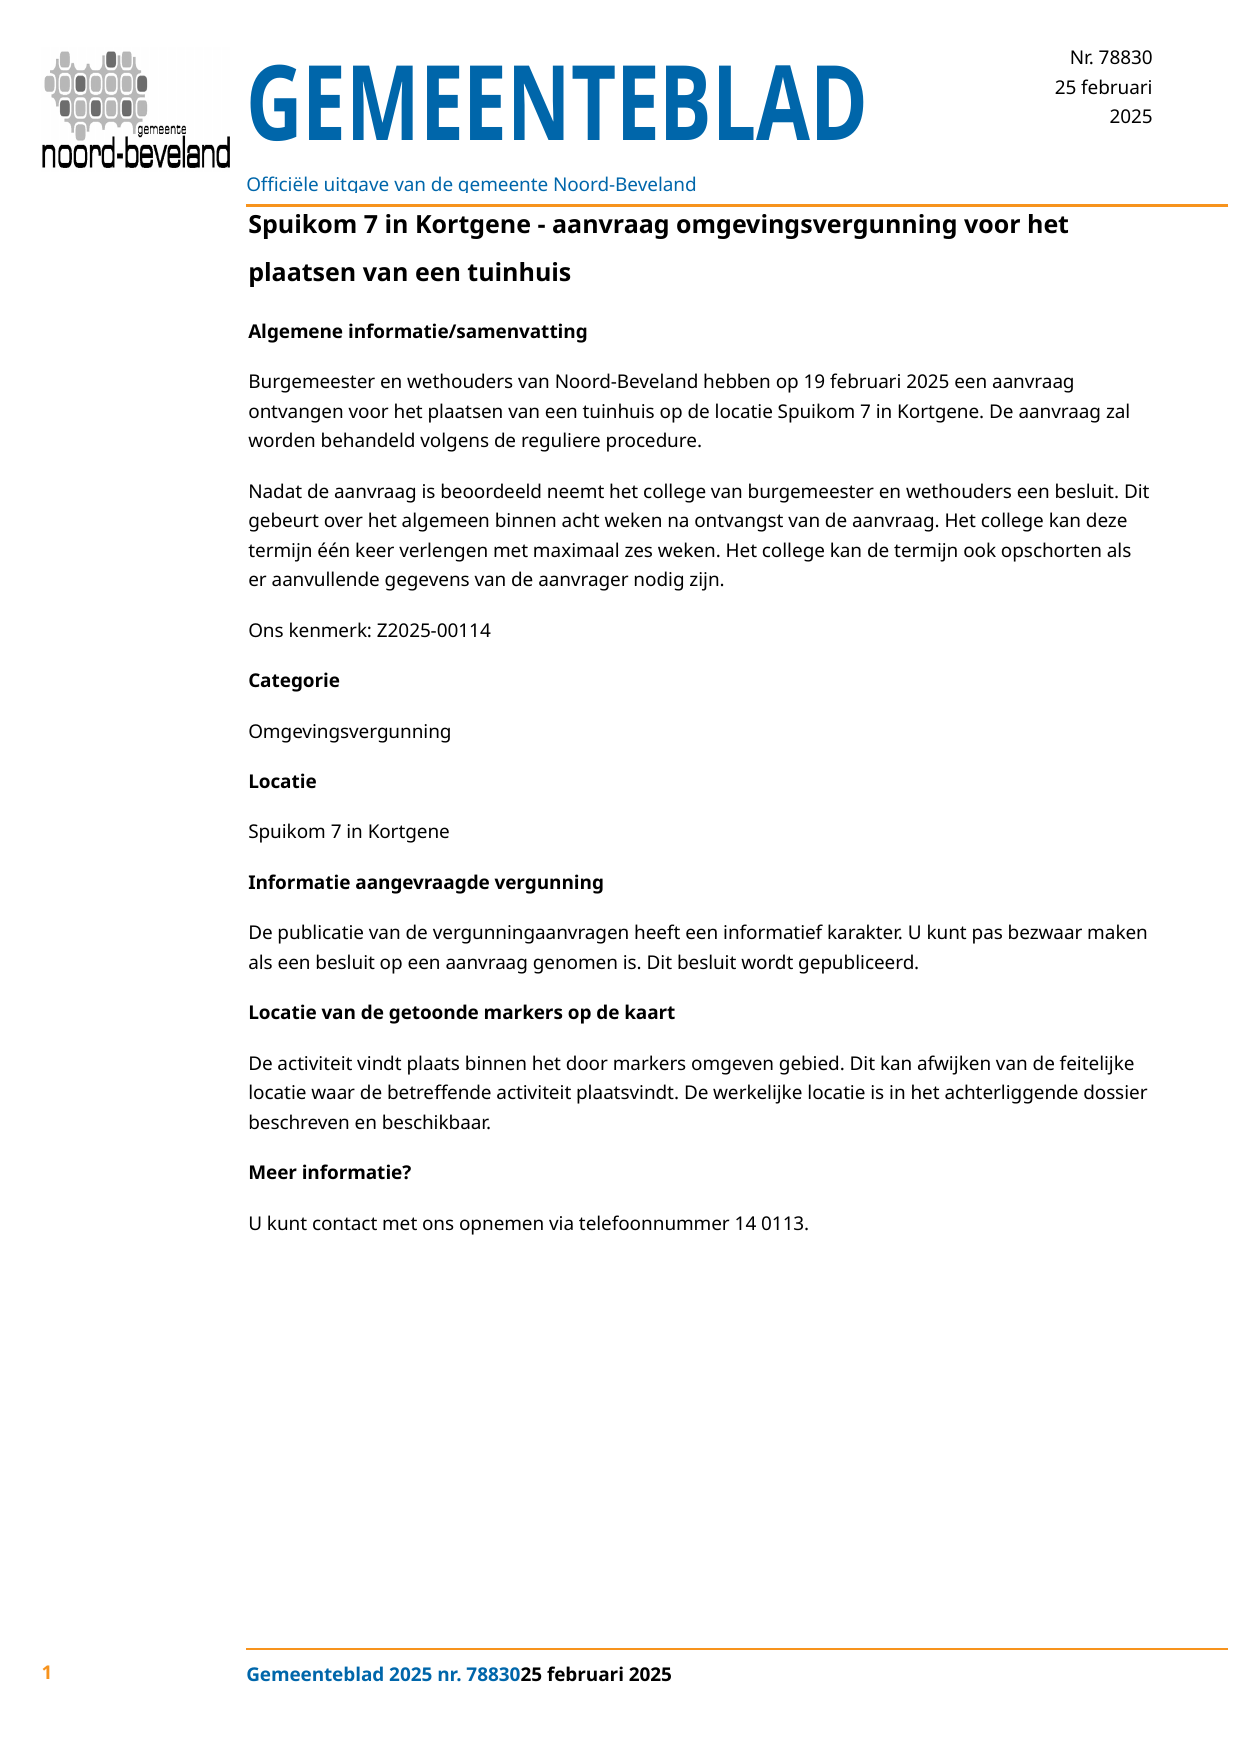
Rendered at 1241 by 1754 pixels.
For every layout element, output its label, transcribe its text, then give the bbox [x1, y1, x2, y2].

text Locatie van de getoonde markers op de kaart [248, 999, 1152, 1025]
text Categorie [248, 667, 1152, 693]
text De activiteit vindt plaats binnen het door markers omgeven gebied. Dit kan afwijken van de feitelijke locatie waar de betreffende activiteit plaatsvindt. De werkelijke locatie is in het achterliggende dossier beschreven en beschikbaar. [248, 1050, 1152, 1135]
text De publicatie van de vergunningaanvragen heeft een informatief karakter. U kunt pas bezwaar maken als een besluit op een aanvraag genomen is. Dit besluit wordt gepubliceerd. [248, 919, 1152, 975]
text Locatie [248, 768, 1152, 794]
text Ons kenmerk: Z2025-00114 [248, 617, 1152, 643]
text Nadat de aanvraag is beoordeeld neemt het college van burgemeester en wethouders een besluit. Dit gebeurt over het algemeen binnen acht weken na ontvangst van de aanvraag. Het college kan deze termijn één keer verlengen met maximaal zes weken. Het college kan de termijn ook opschorten als er aanvullende gegevens van de aanvrager nodig zijn. [248, 478, 1152, 592]
text Informatie aangevraagde vergunning [248, 869, 1152, 895]
text U kunt contact met ons opnemen via telefoonnummer 14 0113. [248, 1210, 1152, 1236]
text Burgemeester en wethouders van Noord-Beveland hebben op 19 februari 2025 een aanvraag ontvangen voor het plaatsen van een tuinhuis op de locatie Spuikom 7 in Kortgene. De aanvraag zal worden behandeld volgens de reguliere procedure. [248, 368, 1152, 453]
text Meer informatie? [248, 1159, 1152, 1185]
text Algemene informatie/samenvatting [248, 318, 1152, 344]
text Spuikom 7 in Kortgene [248, 819, 1152, 844]
picture [41, 47, 231, 172]
text Omgevingsvergunning [248, 718, 1152, 744]
text Spuikom 7 in Kortgene - aanvraag omgevingsvergunning voor het plaatsen van een tuinhuis [248, 207, 1152, 288]
